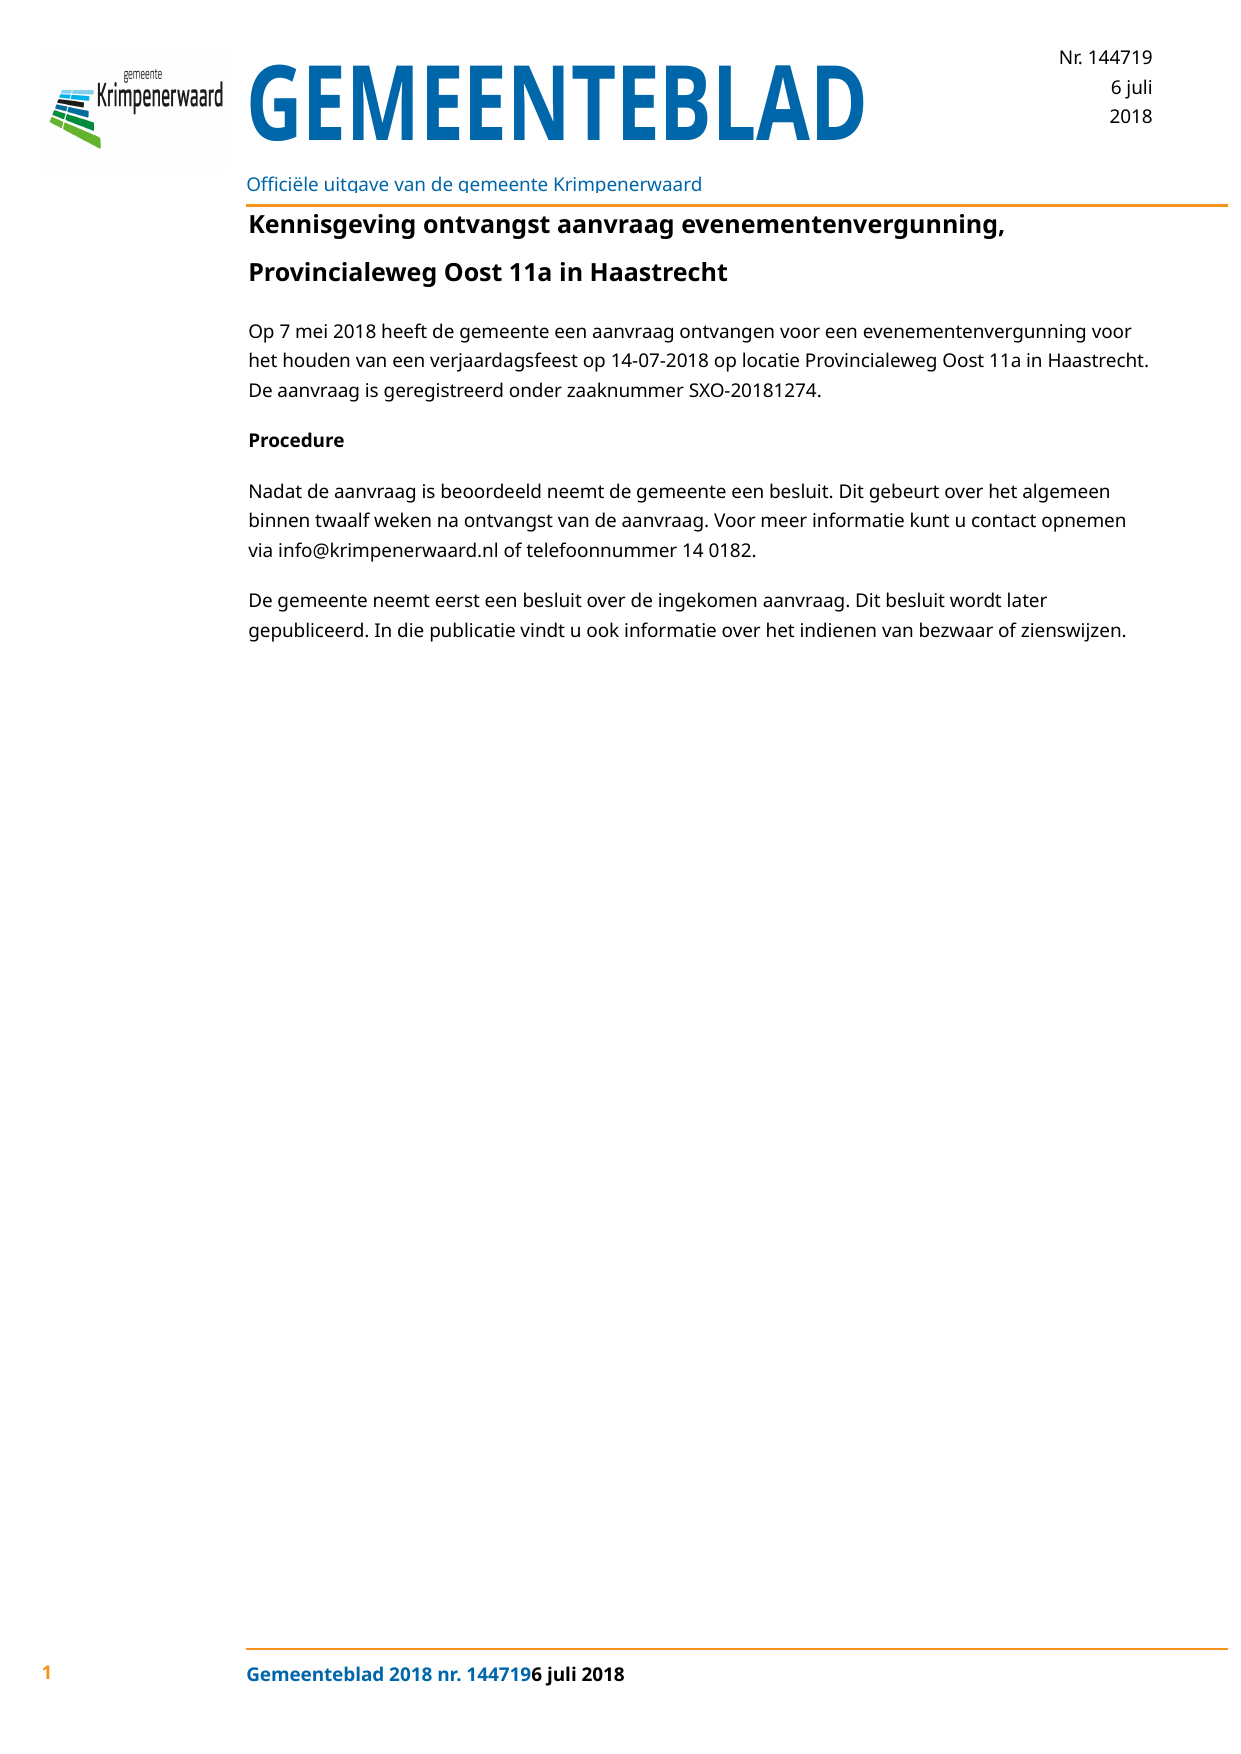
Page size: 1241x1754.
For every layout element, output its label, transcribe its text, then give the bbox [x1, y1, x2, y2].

text Procedure [248, 427, 1152, 453]
text Nadat de aanvraag is beoordeeld neemt de gemeente een besluit. Dit gebeurt over het algemeen binnen twaalf weken na ontvangst van de aanvraag. Voor meer informatie kunt u contact opnemen via info@krimpenerwaard.nl of telefoonnummer 14 0182. [248, 478, 1152, 563]
text Op 7 mei 2018 heeft de gemeente een aanvraag ontvangen voor een evenementenvergunning voor het houden van een verjaardagsfeest op 14-07-2018 op locatie Provincialeweg Oost 11a in Haastrecht. De aanvraag is geregistreerd onder zaaknummer SXO-20181274. [248, 318, 1152, 403]
text De gemeente neemt eerst een besluit over de ingekomen aanvraag. Dit besluit wordt later gepubliceerd. In die publicatie vindt u ook informatie over het indienen van bezwaar of zienswijzen. [248, 587, 1152, 643]
picture [41, 47, 231, 172]
text Kennisgeving ontvangst aanvraag evenementenvergunning, Provincialeweg Oost 11a in Haastrecht [248, 207, 1152, 288]
